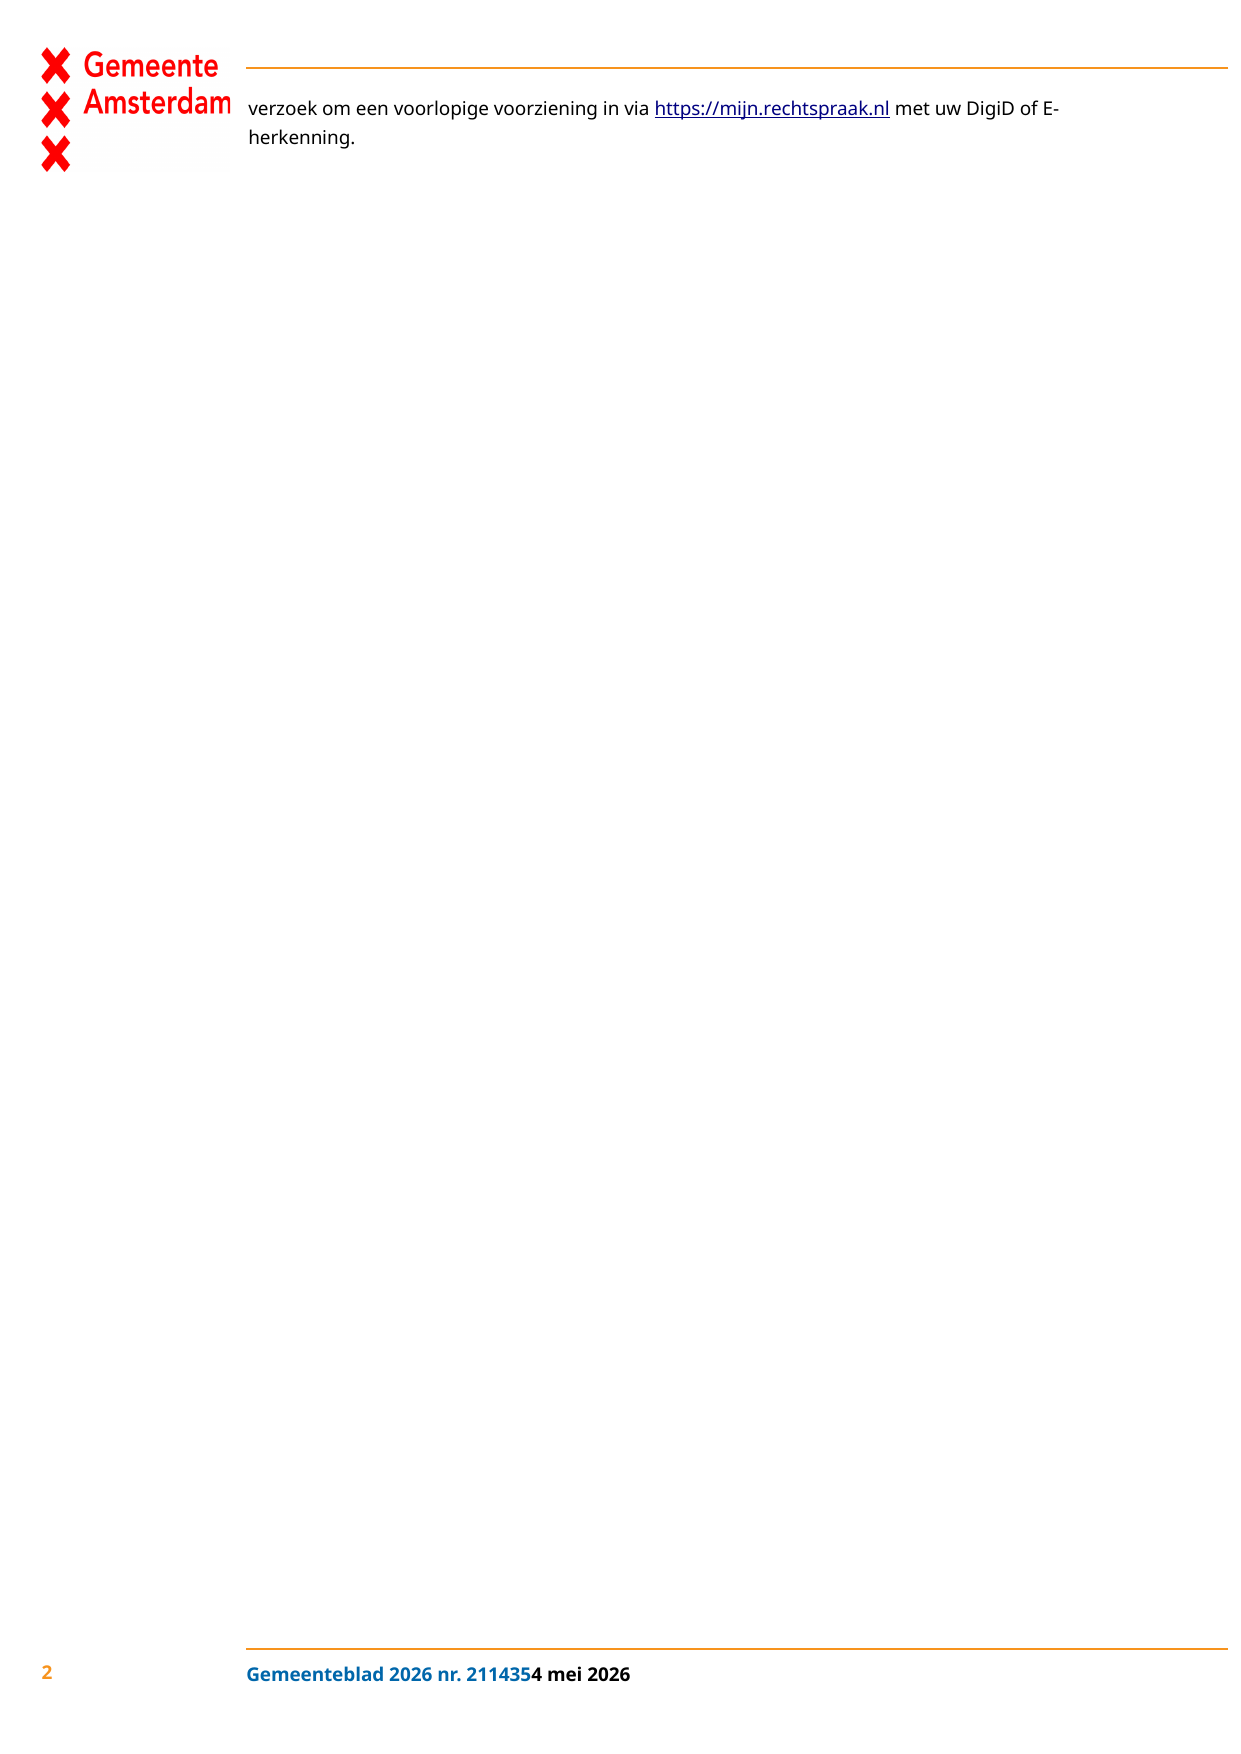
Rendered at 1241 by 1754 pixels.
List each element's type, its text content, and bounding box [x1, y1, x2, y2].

picture [41, 47, 231, 172]
text verzoek om een voorlopige voorziening in via https://mijn.rechtspraak.nl met uw DigiD of E-herkenning. [248, 95, 1152, 150]
